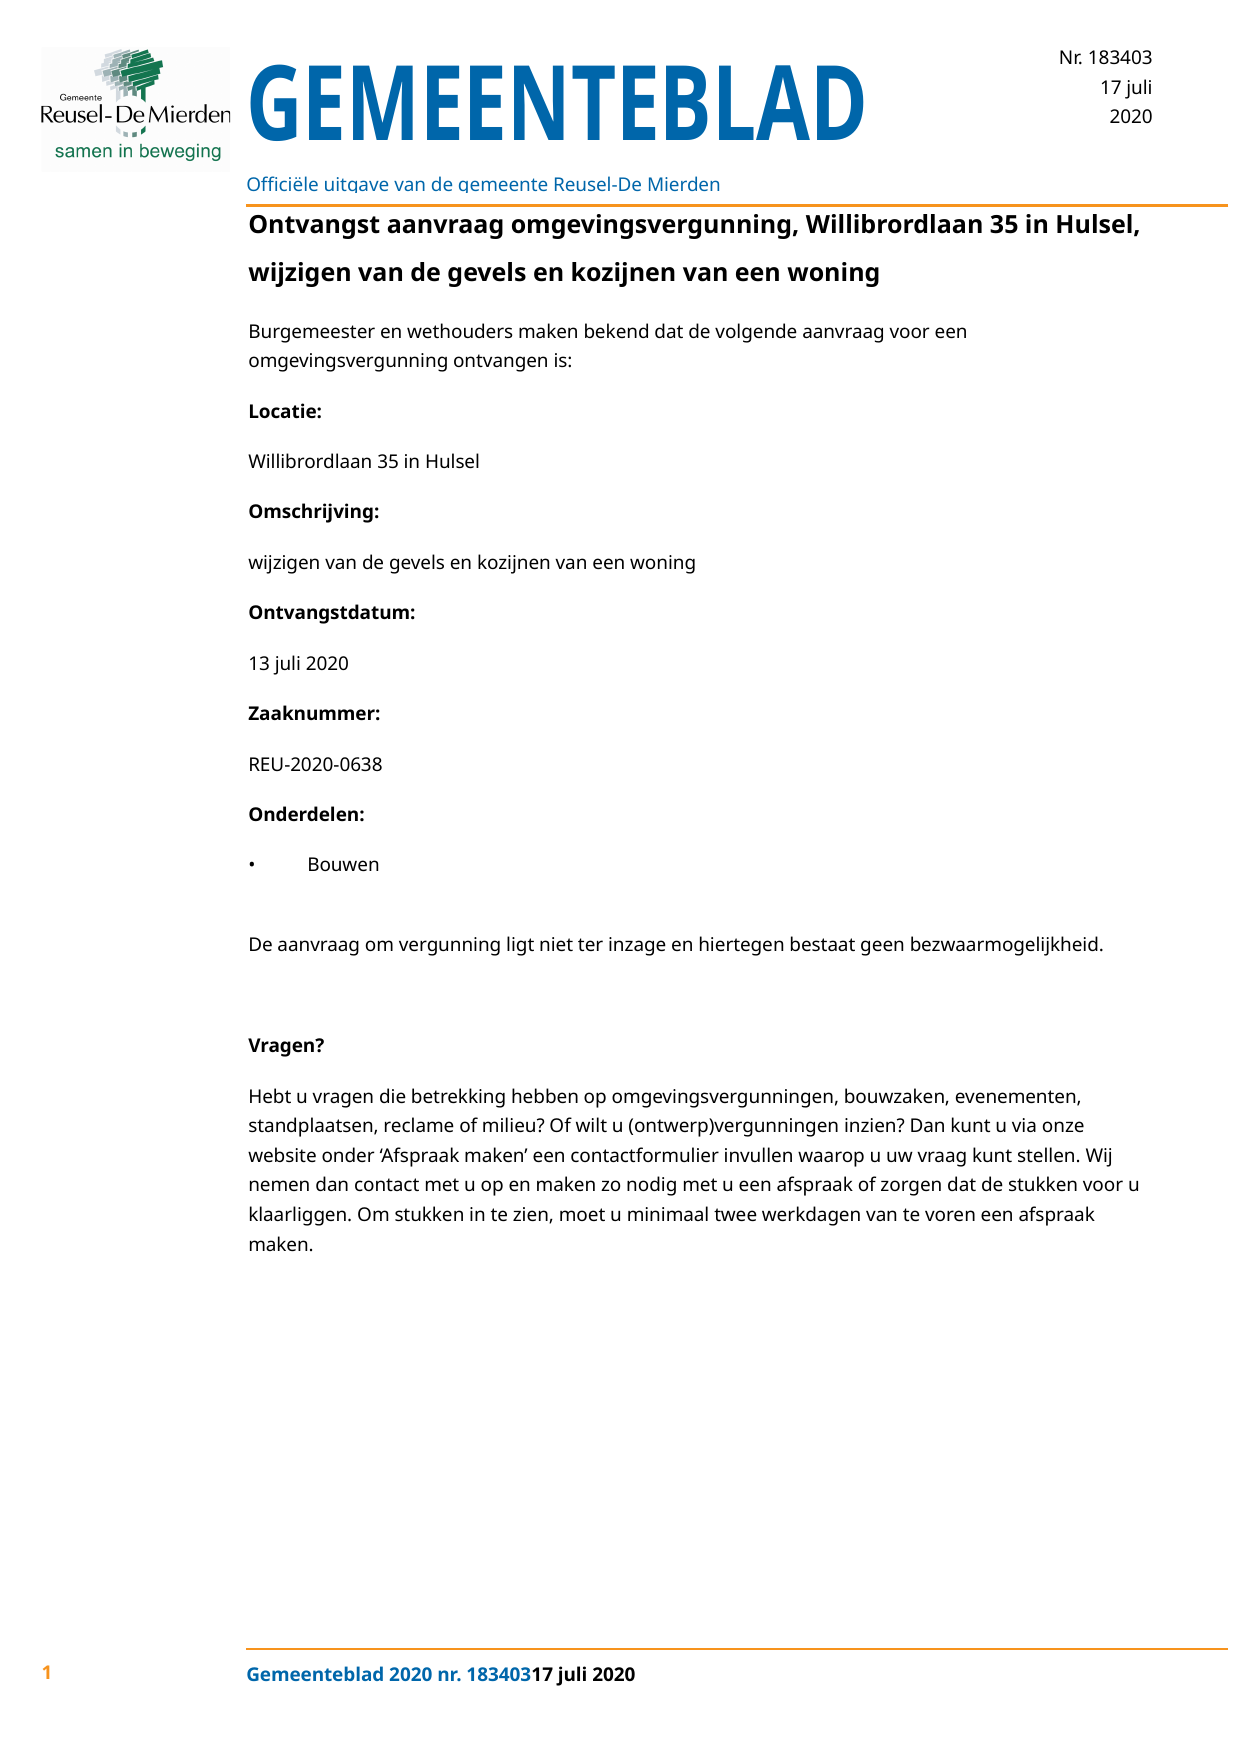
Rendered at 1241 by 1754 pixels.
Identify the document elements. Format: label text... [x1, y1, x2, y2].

text wijzigen van de gevels en kozijnen van een woning [248, 549, 1152, 575]
picture [41, 47, 231, 172]
text Burgemeester en wethouders maken bekend dat de volgende aanvraag voor een omgevingsvergunning ontvangen is: [248, 318, 1152, 373]
text Ontvangstdatum: [248, 599, 1152, 625]
text Vragen? [248, 1032, 1152, 1058]
text REU-2020-0638 [248, 751, 1152, 777]
text Willibrordlaan 35 in Hulsel [248, 448, 1152, 474]
text Locatie: [248, 398, 1152, 424]
text Ontvangst aanvraag omgevingsvergunning, Willibrordlaan 35 in Hulsel, wijzigen van de gevels en kozijnen van een woning [248, 207, 1152, 288]
text Hebt u vragen die betrekking hebben op omgevingsvergunningen, bouwzaken, evenementen, standplaatsen, reclame of milieu? Of wilt u (ontwerp)vergunningen inzien? Dan kunt u via onze website onder ‘Afspraak maken’ een contactformulier invullen waarop u uw vraag kunt stellen. Wij nemen dan contact met u op en maken zo nodig met u een afspraak of zorgen dat de stukken voor u klaarliggen. Om stukken in te zien, moet u minimaal twee werkdagen van te voren een afspraak maken. [248, 1083, 1152, 1257]
text 13 juli 2020 [248, 650, 1152, 676]
text Onderdelen: [248, 801, 1152, 827]
list Bouwen [248, 852, 1152, 877]
text De aanvraag om vergunning ligt niet ter inzage en hiertegen bestaat geen bezwaarmogelijkheid. [248, 932, 1152, 957]
text Zaaknummer: [248, 700, 1152, 726]
text Omschrijving: [248, 499, 1152, 524]
